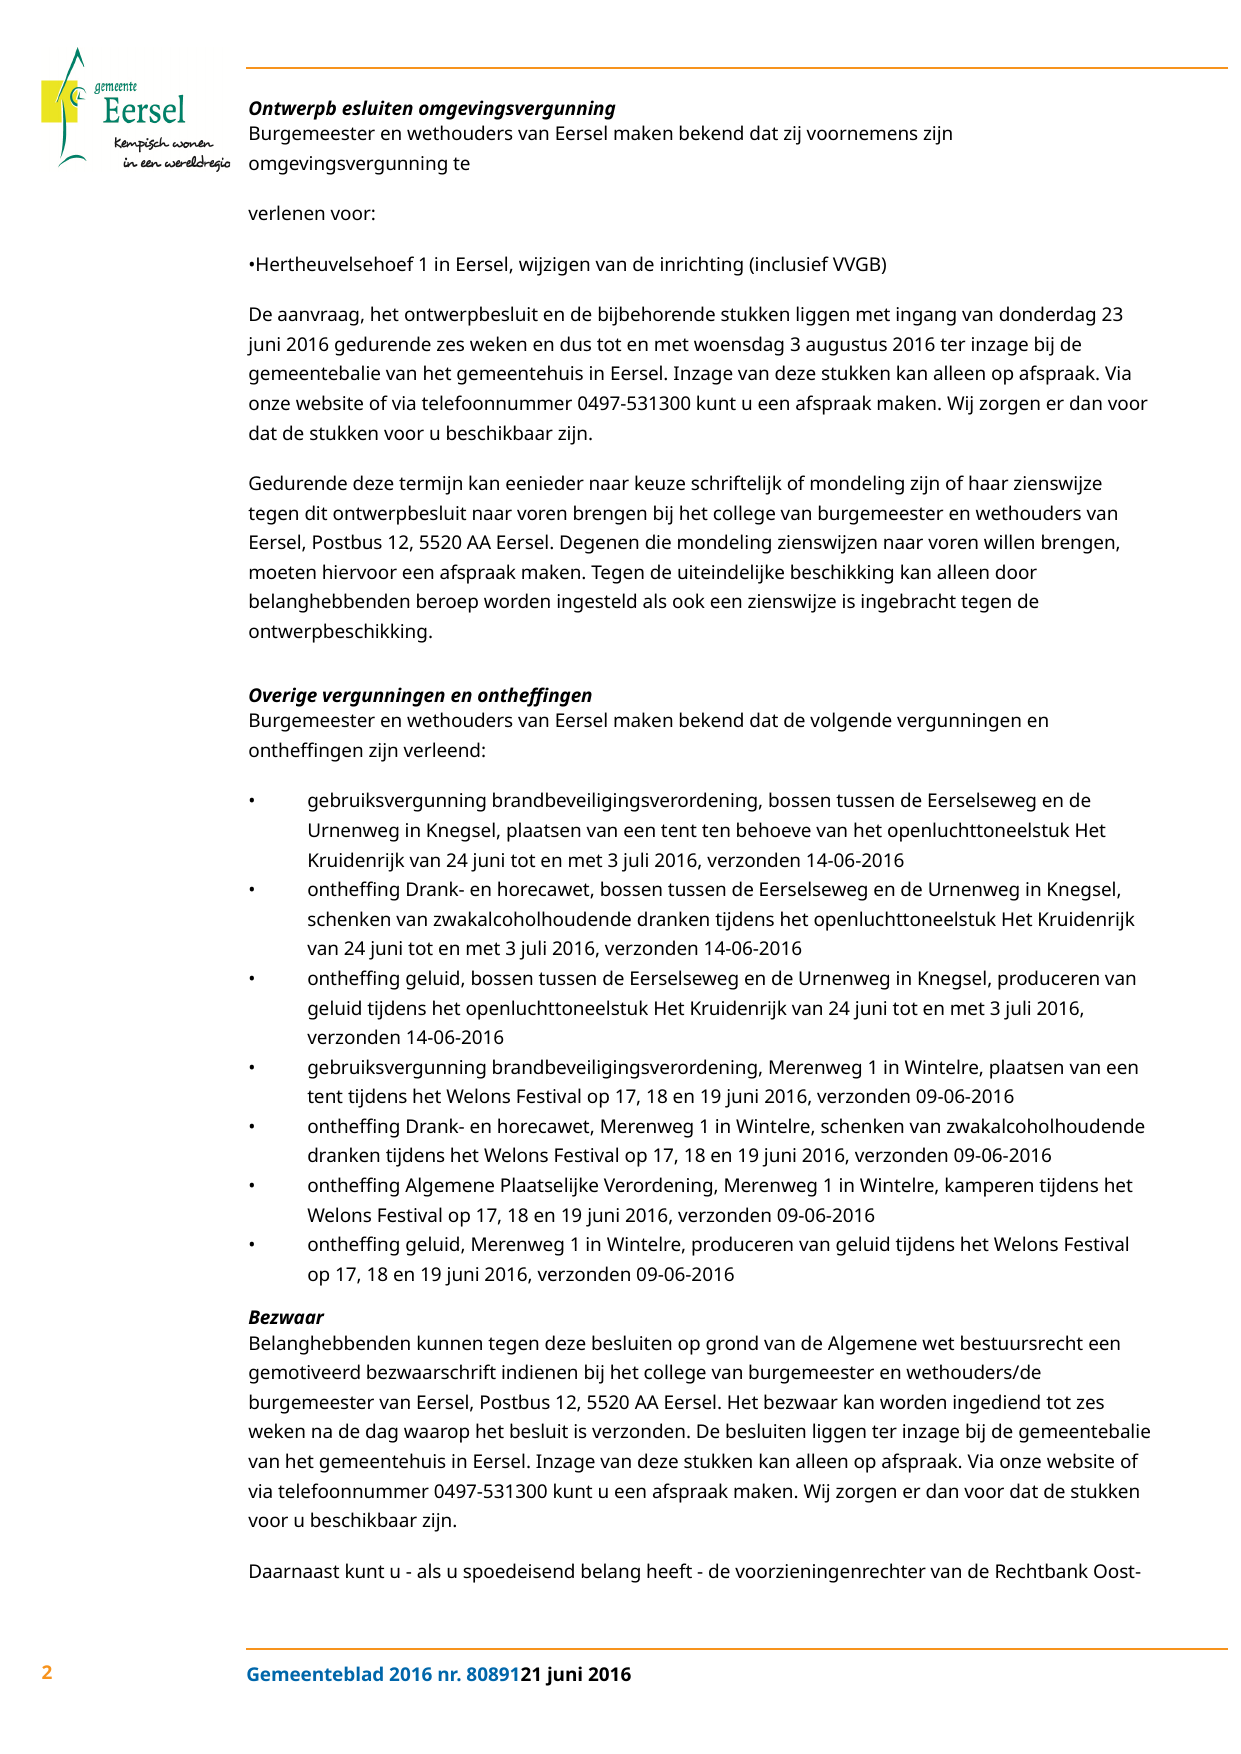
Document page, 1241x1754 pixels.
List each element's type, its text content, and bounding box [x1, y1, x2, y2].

text Burgemeester en wethouders van Eersel maken bekend dat de volgende vergunningen en ontheffingen zijn verleend: [248, 708, 1152, 763]
text Bezwaar [248, 1304, 1152, 1330]
list ontheffing Drank- en horecawet, Merenweg 1 in Wintelre, schenken van zwakalcoholhoudende dranken tijdens het Welons Festival op 17, 18 en 19 juni 2016, verzonden 09-06-2016 [248, 1113, 1152, 1168]
text Ontwerpb esluiten omgevingsvergunning [248, 95, 1152, 121]
text Gedurende deze termijn kan eenieder naar keuze schriftelijk of mondeling zijn of haar zienswijze tegen dit ontwerpbesluit naar voren brengen bij het college van burgemeester en wethouders van Eersel, Postbus 12, 5520 AA Eersel. Degenen die mondeling zienswijzen naar voren willen brengen, moeten hiervoor een afspraak maken. Tegen de uiteindelijke beschikking kan alleen door belanghebbenden beroep worden ingesteld als ook een zienswijze is ingebracht tegen de ontwerpbeschikking. [248, 470, 1152, 644]
text Belanghebbenden kunnen tegen deze besluiten op grond van de Algemene wet bestuursrecht een gemotiveerd bezwaarschrift indienen bij het college van burgemeester en wethouders/de burgemeester van Eersel, Postbus 12, 5520 AA Eersel. Het bezwaar kan worden ingediend tot zes weken na de dag waarop het besluit is verzonden. De besluiten liggen ter inzage bij de gemeentebalie van het gemeentehuis in Eersel. Inzage van deze stukken kan alleen op afspraak. Via onze website of via telefoonnummer 0497-531300 kunt u een afspraak maken. Wij zorgen er dan voor dat de stukken voor u beschikbaar zijn. [248, 1330, 1152, 1533]
list ontheffing geluid, Merenweg 1 in Wintelre, produceren van geluid tijdens het Welons Festival op 17, 18 en 19 juni 2016, verzonden 09-06-2016 [248, 1231, 1152, 1287]
list ontheffing geluid, bossen tussen de Eerselseweg en de Urnenweg in Knegsel, produceren van geluid tijdens het openluchttoneelstuk Het Kruidenrijk van 24 juni tot en met 3 juli 2016, verzonden 14-06-2016 [248, 965, 1152, 1050]
list ontheffing Drank- en horecawet, bossen tussen de Eerselseweg en de Urnenweg in Knegsel, schenken van zwakalcoholhoudende dranken tijdens het openluchttoneelstuk Het Kruidenrijk van 24 juni tot en met 3 juli 2016, verzonden 14-06-2016 [248, 876, 1152, 961]
text Daarnaast kunt u - als u spoedeisend belang heeft - de voorzieningenrechter van de Rechtbank Oost- [248, 1558, 1152, 1583]
text verlenen voor: [248, 201, 1152, 226]
list ontheffing Algemene Plaatselijke Verordening, Merenweg 1 in Wintelre, kamperen tijdens het Welons Festival op 17, 18 en 19 juni 2016, verzonden 09-06-2016 [248, 1172, 1152, 1228]
list gebruiksvergunning brandbeveiligingsverordening, bossen tussen de Eerselseweg en de Urnenweg in Knegsel, plaatsen van een tent ten behoeve van het openluchttoneelstuk Het Kruidenrijk van 24 juni tot en met 3 juli 2016, verzonden 14-06-2016 [248, 788, 1152, 873]
text •Hertheuvelsehoef 1 in Eersel, wijzigen van de inrichting (inclusief VVGB) [248, 251, 1152, 277]
text Burgemeester en wethouders van Eersel maken bekend dat zij voornemens zijn omgevingsvergunning te [248, 121, 1152, 176]
list gebruiksvergunning brandbeveiligingsverordening, Merenweg 1 in Wintelre, plaatsen van een tent tijdens het Welons Festival op 17, 18 en 19 juni 2016, verzonden 09-06-2016 [248, 1054, 1152, 1109]
text De aanvraag, het ontwerpbesluit en de bijbehorende stukken liggen met ingang van donderdag 23 juni 2016 gedurende zes weken en dus tot en met woensdag 3 augustus 2016 ter inzage bij de gemeentebalie van het gemeentehuis in Eersel. Inzage van deze stukken kan alleen op afspraak. Via onze website of via telefoonnummer 0497-531300 kunt u een afspraak maken. Wij zorgen er dan voor dat de stukken voor u beschikbaar zijn. [248, 301, 1152, 445]
text Overige vergunningen en ontheffingen [248, 682, 1152, 708]
picture [41, 47, 231, 172]
